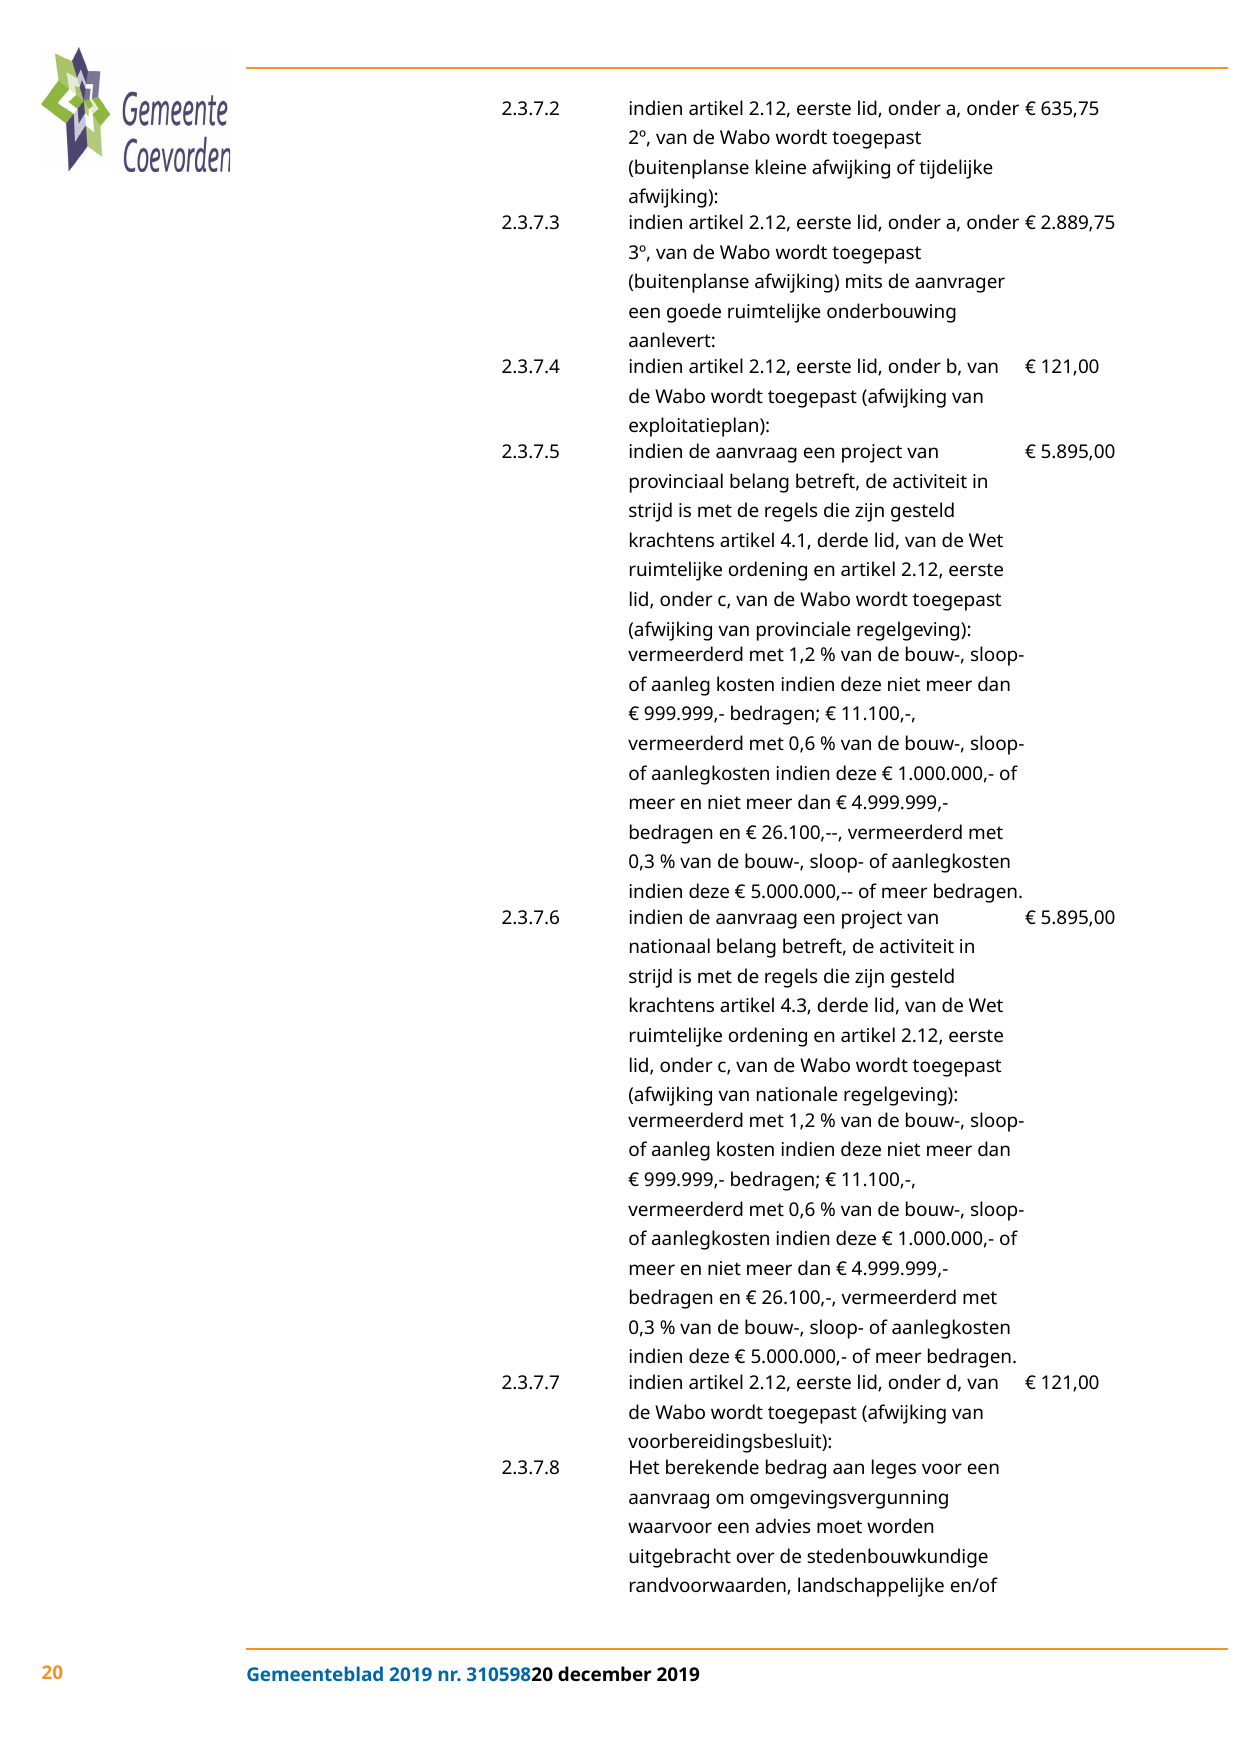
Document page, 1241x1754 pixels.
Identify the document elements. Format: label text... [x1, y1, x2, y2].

table_cell 2.3.7.7 [501, 1370, 628, 1454]
table_cell € 5.895,00 [1025, 438, 1152, 641]
table_cell [375, 1454, 501, 1598]
table_cell € 121,00 [1025, 1370, 1152, 1454]
table_cell [248, 353, 375, 438]
table_cell [375, 353, 501, 438]
table_cell [1025, 1107, 1152, 1369]
table_cell € 2.889,75 [1025, 209, 1152, 353]
picture [41, 47, 231, 172]
table_cell [248, 641, 375, 904]
table_cell 2.3.7.8 [501, 1454, 628, 1598]
table_cell [375, 641, 501, 904]
table_cell 2.3.7.6 [501, 904, 628, 1107]
table_cell [375, 904, 501, 1107]
table_cell 2.3.7.4 [501, 353, 628, 438]
table_cell indien artikel 2.12, eerste lid, onder d, van de Wabo wordt toegepast (afwijking van voorbereidingsbesluit): [628, 1370, 1025, 1454]
table_cell [248, 1454, 375, 1598]
table_cell [1025, 1454, 1152, 1598]
table_cell [1025, 641, 1152, 904]
table_cell [375, 95, 501, 209]
table_cell € 121,00 [1025, 353, 1152, 438]
table_cell 2.3.7.3 [501, 209, 628, 353]
table_cell € 635,75 [1025, 95, 1152, 209]
table_cell [248, 209, 375, 353]
table_cell Het berekende bedrag aan leges voor een aanvraag om omgevingsvergunning waarvoor een advies moet worden uitgebracht over de stedenbouwkundige randvoorwaarden, landschappelijke en/of [628, 1454, 1025, 1598]
table_cell [375, 1370, 501, 1454]
table_cell [501, 641, 628, 904]
table_cell 2.3.7.2 [501, 95, 628, 209]
table_cell [375, 209, 501, 353]
table_cell [248, 904, 375, 1107]
table_cell indien artikel 2.12, eerste lid, onder b, van de Wabo wordt toegepast (afwijking van exploitatieplan): [628, 353, 1025, 438]
table_cell indien de aanvraag een project van provinciaal belang betreft, de activiteit in strijd is met de regels die zijn gesteld krachtens artikel 4.1, derde lid, van de Wet ruimtelijke ordening en artikel 2.12, eerste lid, onder c, van de Wabo wordt toegepast (afwijking van provinciale regelgeving): [628, 438, 1025, 641]
table_cell indien de aanvraag een project van nationaal belang betreft, de activiteit in strijd is met de regels die zijn gesteld krachtens artikel 4.3, derde lid, van de Wet ruimtelijke ordening en artikel 2.12, eerste lid, onder c, van de Wabo wordt toegepast (afwijking van nationale regelgeving): [628, 904, 1025, 1107]
table_cell [375, 438, 501, 641]
table_cell indien artikel 2.12, eerste lid, onder a, onder 2º, van de Wabo wordt toegepast (buitenplanse kleine afwijking of tijdelijke afwijking): [628, 95, 1025, 209]
table_cell € 5.895,00 [1025, 904, 1152, 1107]
table_cell 2.3.7.5 [501, 438, 628, 641]
table_cell indien artikel 2.12, eerste lid, onder a, onder 3º, van de Wabo wordt toegepast (buitenplanse afwijking) mits de aanvrager een goede ruimtelijke onderbouwing aanlevert: [628, 209, 1025, 353]
table_cell [501, 1107, 628, 1369]
table_cell [248, 1370, 375, 1454]
table_cell [248, 1107, 375, 1369]
table_cell vermeerderd met 1,2 % van de bouw-, sloop- of aanleg kosten indien deze niet meer dan € 999.999,- bedragen; € 11.100,-, vermeerderd met 0,6 % van de bouw-, sloop- of aanlegkosten indien deze € 1.000.000,- of meer en niet meer dan € 4.999.999,- bedragen en € 26.100,--, vermeerderd met 0,3 % van de bouw-, sloop- of aanlegkosten indien deze € 5.000.000,-- of meer bedragen. [628, 641, 1025, 904]
table_cell [248, 95, 375, 209]
table_cell [375, 1107, 501, 1369]
table_cell vermeerderd met 1,2 % van de bouw-, sloop- of aanleg kosten indien deze niet meer dan € 999.999,- bedragen; € 11.100,-, vermeerderd met 0,6 % van de bouw-, sloop- of aanlegkosten indien deze € 1.000.000,- of meer en niet meer dan € 4.999.999,- bedragen en € 26.100,-, vermeerderd met 0,3 % van de bouw-, sloop- of aanlegkosten indien deze € 5.000.000,- of meer bedragen. [628, 1107, 1025, 1369]
table_cell [248, 438, 375, 641]
